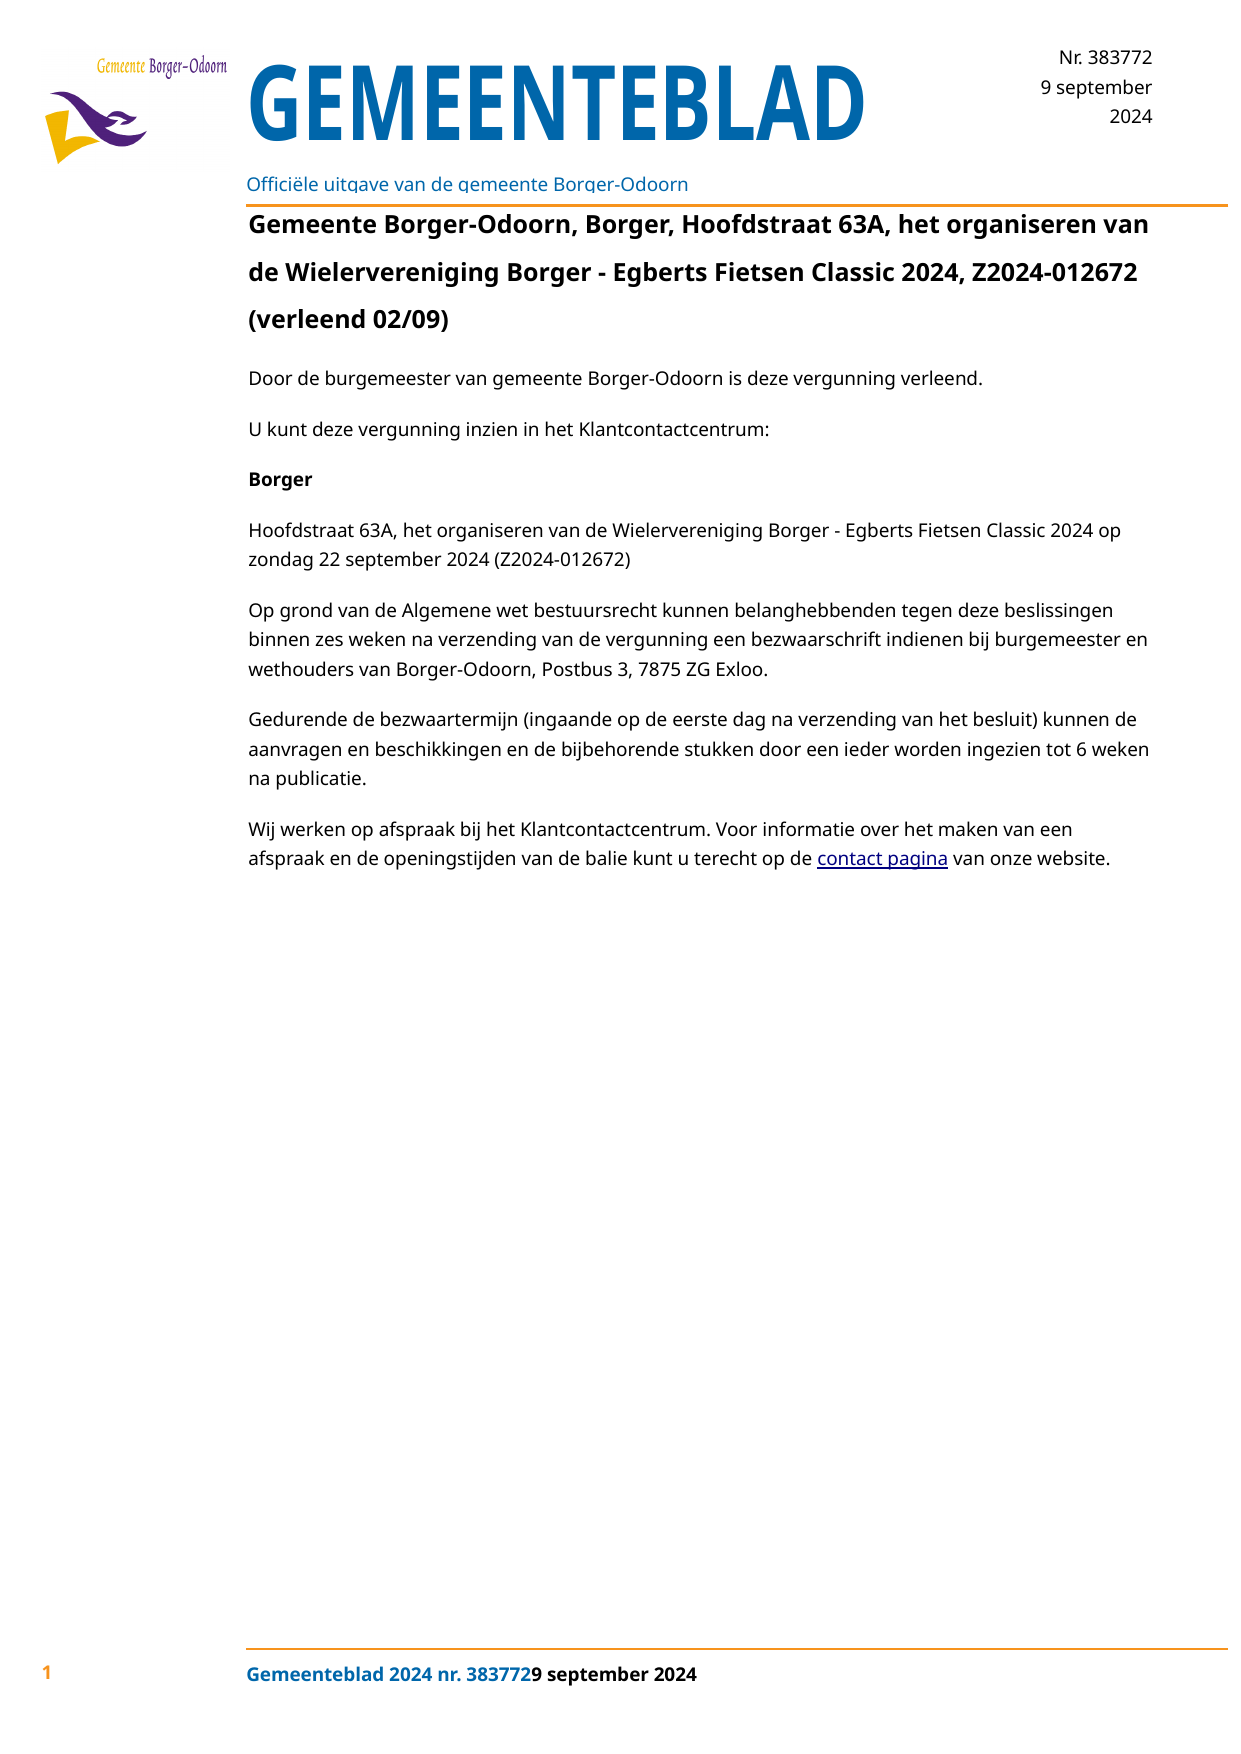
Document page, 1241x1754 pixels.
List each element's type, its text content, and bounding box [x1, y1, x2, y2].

text Wij werken op afspraak bij het Klantcontactcentrum. Voor informatie over het maken van een afspraak en de openingstijden van de balie kunt u terecht op de contact pagina van onze website. [248, 816, 1152, 871]
text Gemeente Borger-Odoorn, Borger, Hoofdstraat 63A, het organiseren van de Wielervereniging Borger - Egberts Fietsen Classic 2024, Z2024-012672 (verleend 02/09) [248, 207, 1152, 336]
text U kunt deze vergunning inzien in het Klantcontactcentrum: [248, 416, 1152, 442]
picture [41, 47, 231, 172]
text Hoofdstraat 63A, het organiseren van de Wielervereniging Borger - Egberts Fietsen Classic 2024 op zondag 22 september 2024 (Z2024-012672) [248, 517, 1152, 572]
text Gedurende de bezwaartermijn (ingaande op de eerste dag na verzending van het besluit) kunnen de aanvragen en beschikkingen en de bijbehorende stukken door een ieder worden ingezien tot 6 weken na publicatie. [248, 706, 1152, 791]
text Door de burgemeester van gemeente Borger-Odoorn is deze vergunning verleend. [248, 366, 1152, 391]
text Op grond van de Algemene wet bestuursrecht kunnen belanghebbenden tegen deze beslissingen binnen zes weken na verzending van de vergunning een bezwaarschrift indienen bij burgemeester en wethouders van Borger-Odoorn, Postbus 3, 7875 ZG Exloo. [248, 597, 1152, 682]
text Borger [248, 466, 1152, 492]
